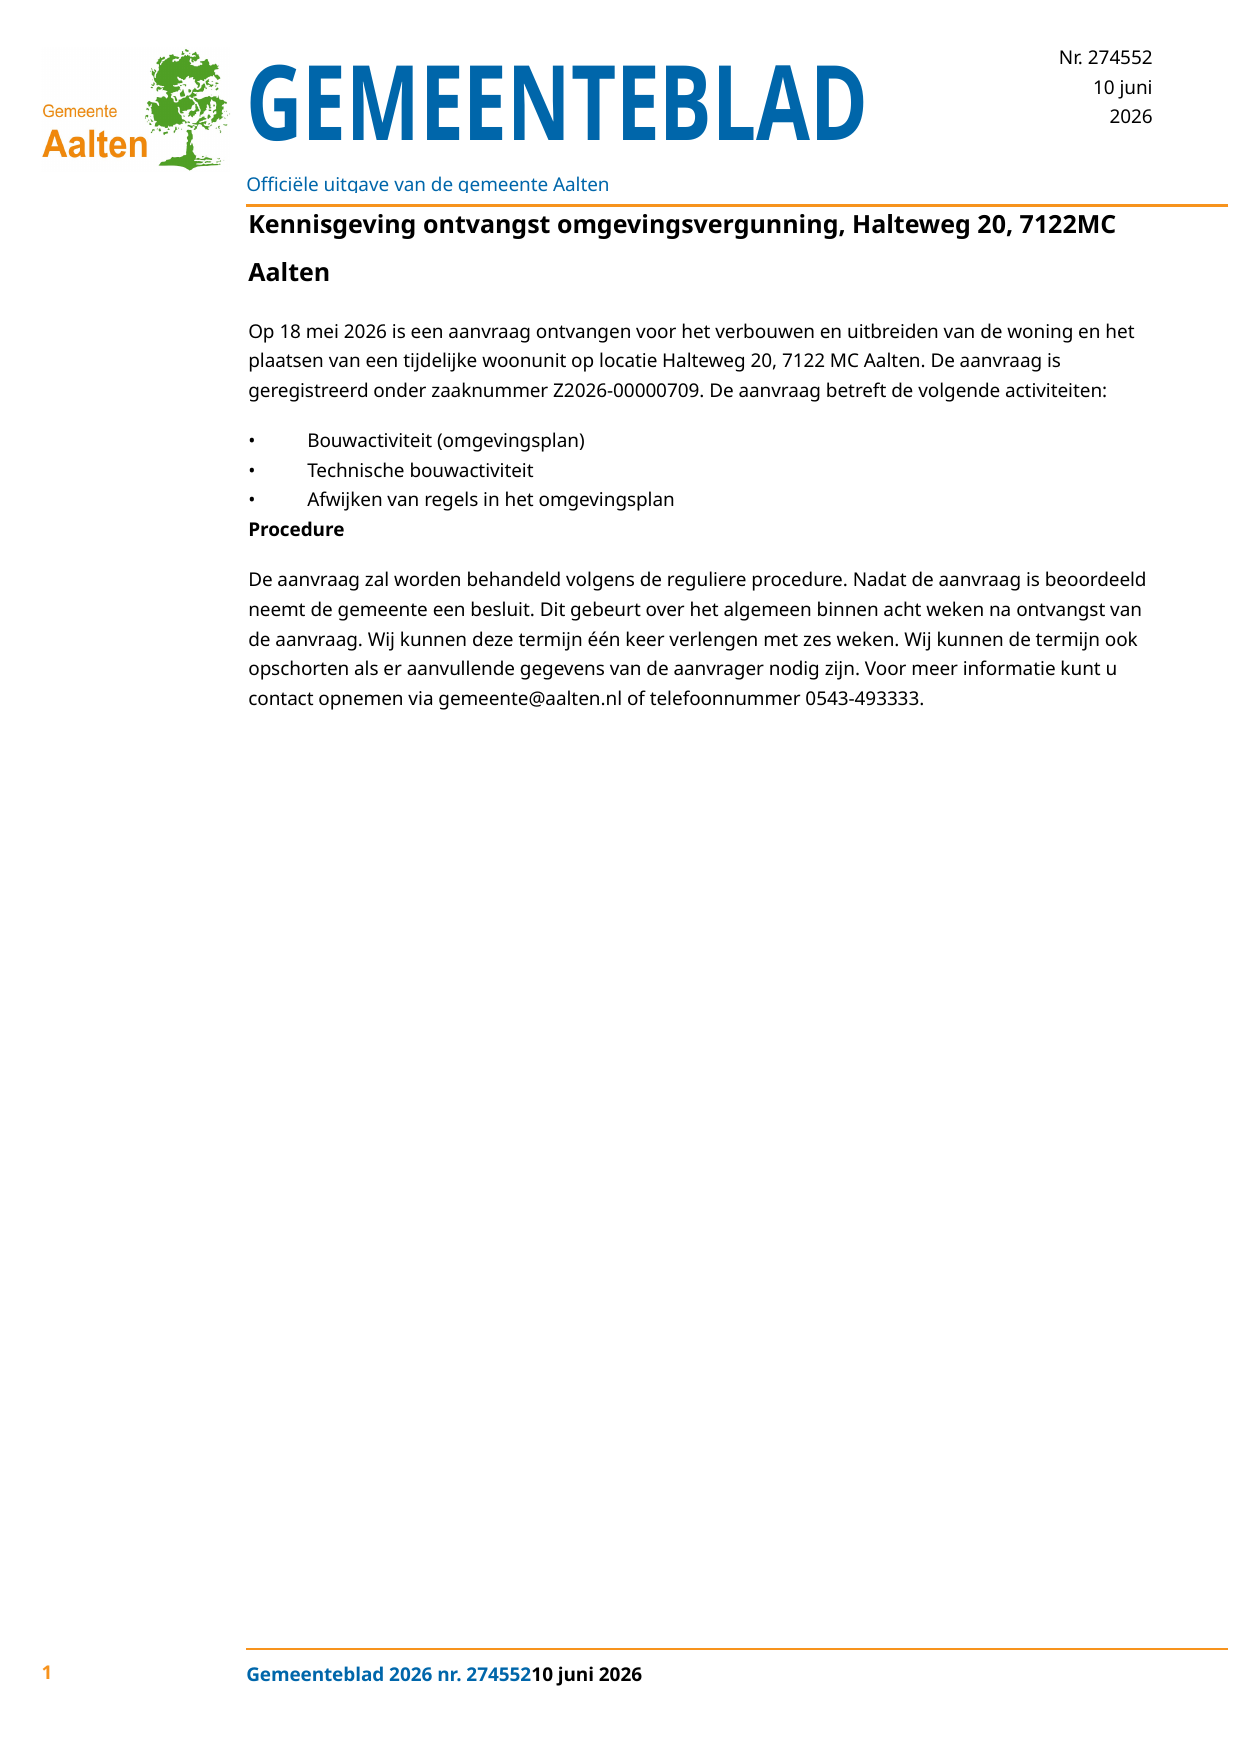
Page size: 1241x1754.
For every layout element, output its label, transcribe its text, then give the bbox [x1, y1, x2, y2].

text Procedure [248, 516, 1152, 542]
list Bouwactiviteit (omgevingsplan) [248, 427, 1152, 453]
text Op 18 mei 2026 is een aanvraag ontvangen voor het verbouwen en uitbreiden van de woning en het plaatsen van een tijdelijke woonunit op locatie Halteweg 20, 7122 MC Aalten. De aanvraag is geregistreerd onder zaaknummer Z2026-00000709. De aanvraag betreft de volgende activiteiten: [248, 318, 1152, 403]
list Technische bouwactiviteit [248, 457, 1152, 483]
list Afwijken van regels in het omgevingsplan [248, 487, 1152, 512]
picture [41, 47, 231, 172]
text De aanvraag zal worden behandeld volgens de reguliere procedure. Nadat de aanvraag is beoordeeld neemt de gemeente een besluit. Dit gebeurt over het algemeen binnen acht weken na ontvangst van de aanvraag. Wij kunnen deze termijn één keer verlengen met zes weken. Wij kunnen de termijn ook opschorten als er aanvullende gegevens van de aanvrager nodig zijn. Voor meer informatie kunt u contact opnemen via gemeente@aalten.nl of telefoonnummer 0543-493333. [248, 567, 1152, 711]
text Kennisgeving ontvangst omgevingsvergunning, Halteweg 20, 7122MC Aalten [248, 207, 1152, 288]
